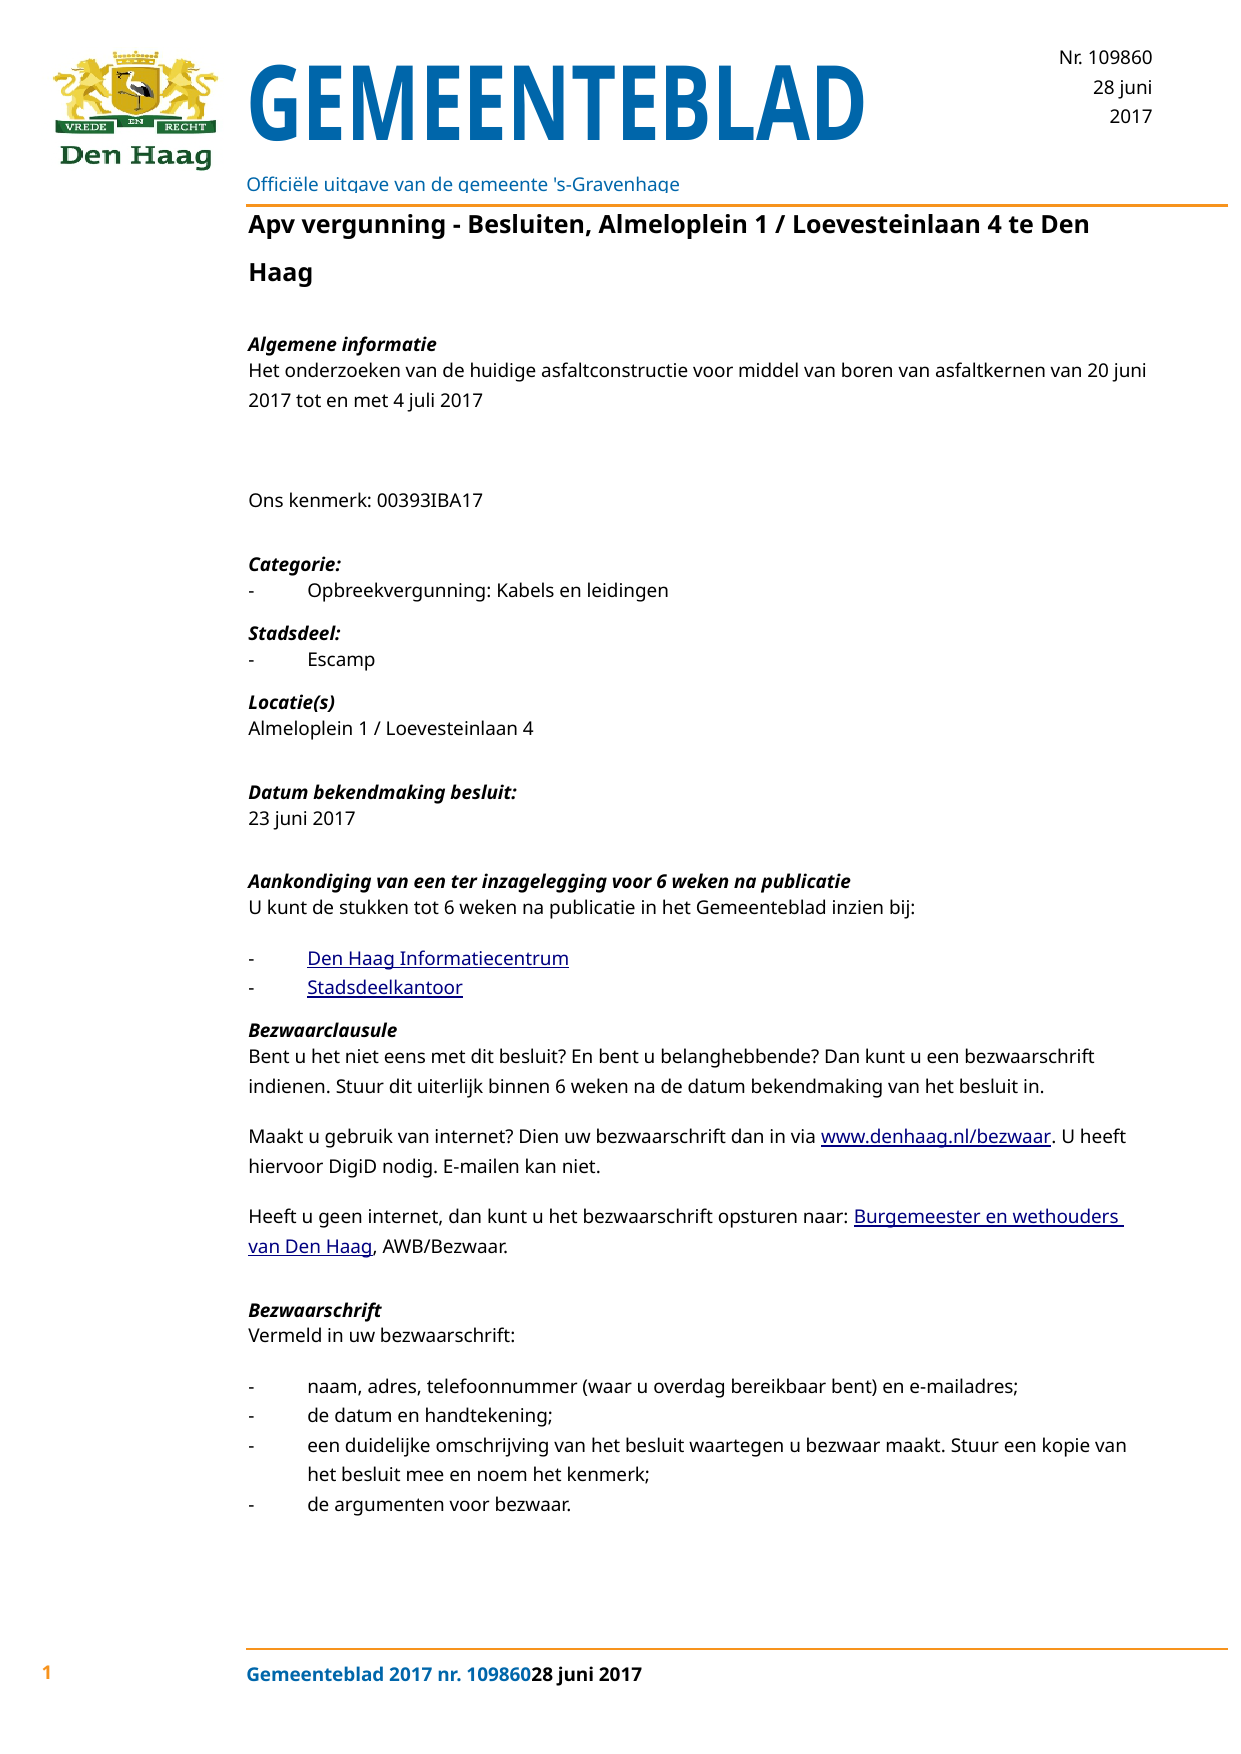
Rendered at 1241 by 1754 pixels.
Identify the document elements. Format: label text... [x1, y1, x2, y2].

text Locatie(s) [248, 689, 1152, 715]
text Algemene informatie [248, 331, 1152, 357]
list Stadsdeelkantoor [248, 974, 1152, 1000]
text Ons kenmerk: 00393IBA17 [248, 488, 1152, 513]
picture [41, 47, 231, 172]
list Escamp [248, 646, 1152, 672]
list de argumenten voor bezwaar. [248, 1491, 1152, 1517]
text Stadsdeel: [248, 620, 1152, 646]
list Den Haag Informatiecentrum [248, 945, 1152, 971]
list naam, adres, telefoonnummer (waar u overdag bereikbaar bent) en e-mailadres; [248, 1373, 1152, 1399]
text Het onderzoeken van de huidige asfaltconstructie voor middel van boren van asfaltkernen van 20 juni 2017 tot en met 4 juli 2017 [248, 357, 1152, 412]
text Maakt u gebruik van internet? Dien uw bezwaarschrift dan in via www.denhaag.nl/bezwaar. U heeft hiervoor DigiD nodig. E-mailen kan niet. [248, 1123, 1152, 1178]
text Heeft u geen internet, dan kunt u het bezwaarschrift opsturen naar: Burgemeester en wethouders van Den Haag, AWB/Bezwaar. [248, 1203, 1152, 1258]
list een duidelijke omschrijving van het besluit waartegen u bezwaar maakt. Stuur een kopie van het besluit mee en noem het kenmerk; [248, 1432, 1152, 1487]
text Categorie: [248, 552, 1152, 577]
text Bent u het niet eens met dit besluit? En bent u belanghebbende? Dan kunt u een bezwaarschrift indienen. Stuur dit uiterlijk binnen 6 weken na de datum bekendmaking van het besluit in. [248, 1043, 1152, 1098]
text Bezwaarclausule [248, 1017, 1152, 1043]
text 23 juni 2017 [248, 805, 1152, 830]
text Vermeld in uw bezwaarschrift: [248, 1322, 1152, 1348]
list Opbreekvergunning: Kabels en leidingen [248, 577, 1152, 603]
text U kunt de stukken tot 6 weken na publicatie in het Gemeenteblad inzien bij: [248, 894, 1152, 920]
text Aankondiging van een ter inzagelegging voor 6 weken na publicatie [248, 869, 1152, 894]
text Almeloplein 1 / Loevesteinlaan 4 [248, 715, 1152, 741]
list de datum en handtekening; [248, 1402, 1152, 1428]
text Apv vergunning - Besluiten, Almeloplein 1 / Loevesteinlaan 4 te Den Haag [248, 207, 1152, 288]
text Bezwaarschrift [248, 1297, 1152, 1322]
text Datum bekendmaking besluit: [248, 779, 1152, 805]
